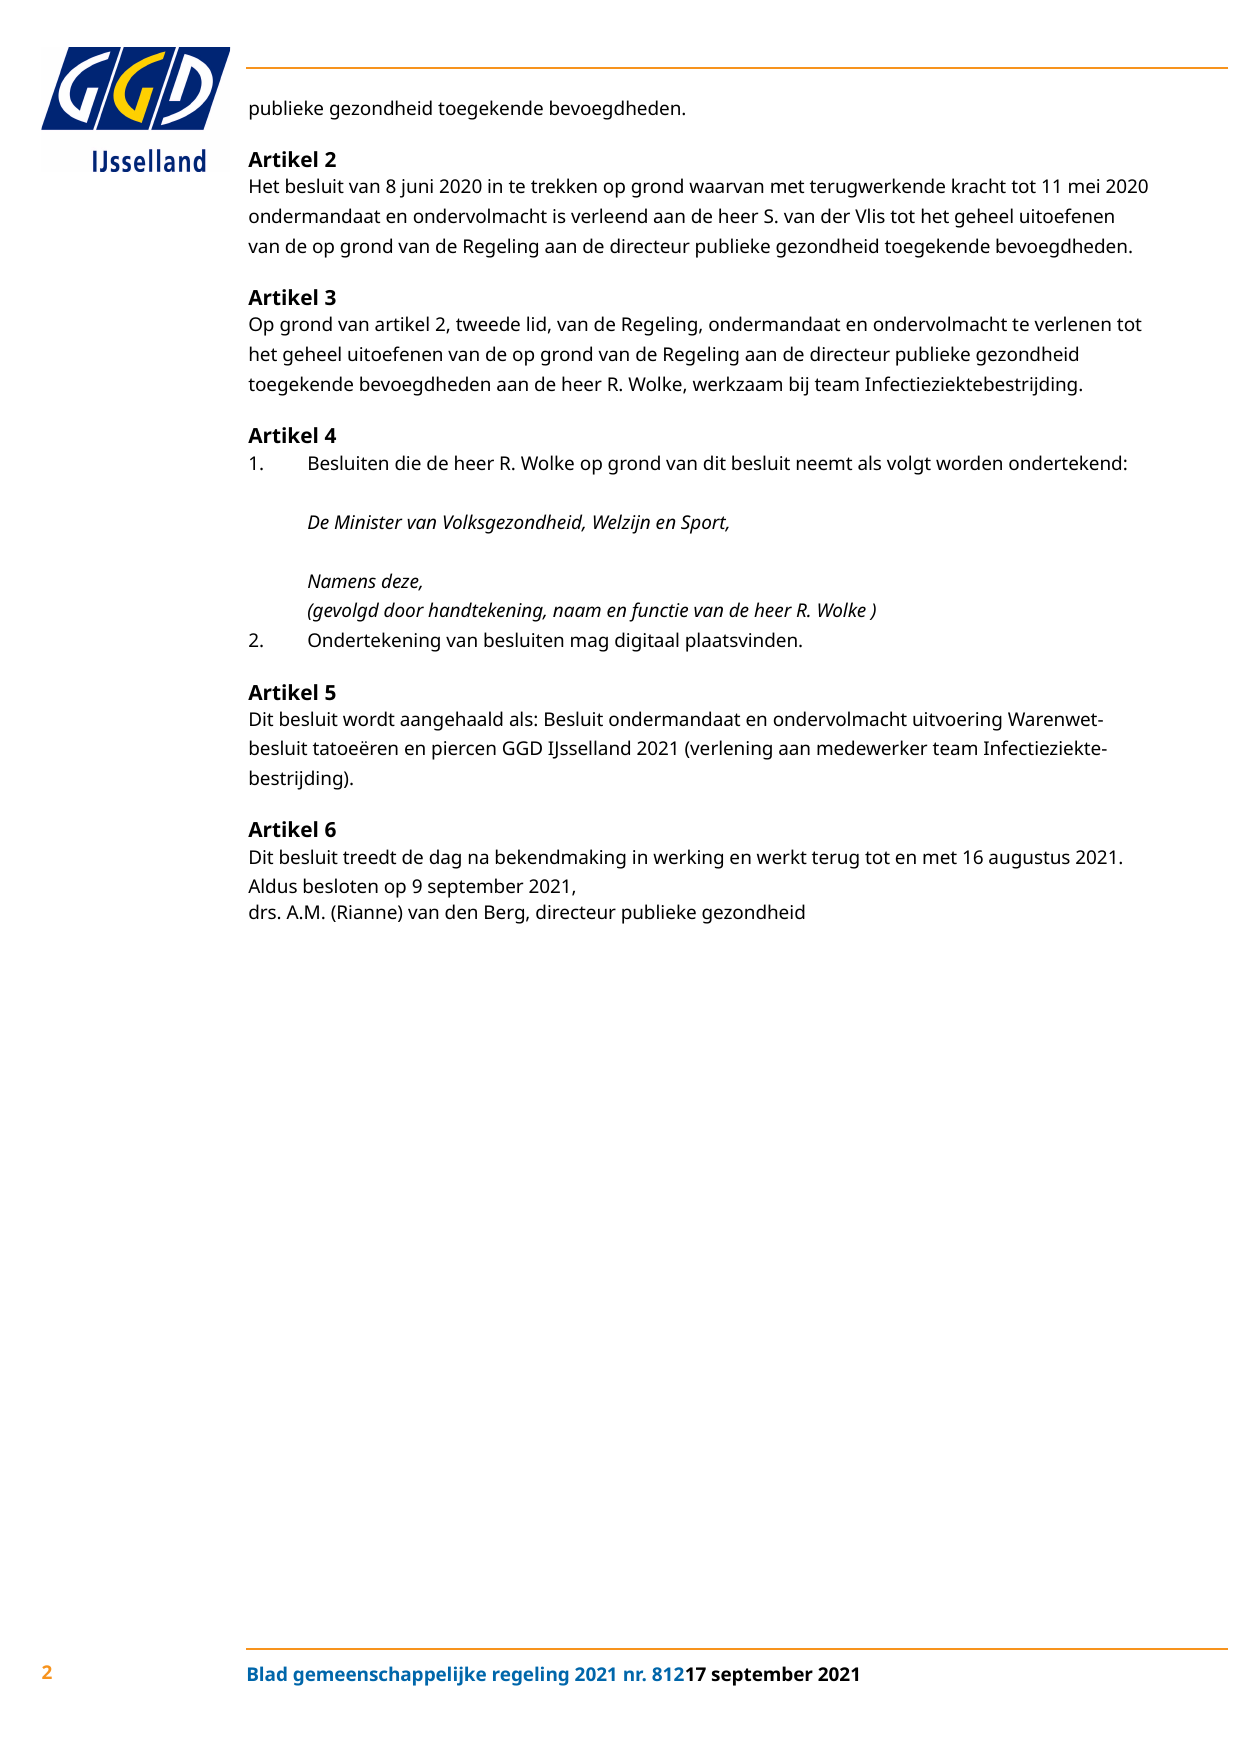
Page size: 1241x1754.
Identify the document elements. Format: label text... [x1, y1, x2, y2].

picture [41, 47, 231, 172]
text Dit besluit treedt de dag na bekendmaking in werking en werkt terug tot en met 16 augustus 2021. [248, 844, 1152, 870]
text Artikel 4 [248, 421, 1152, 450]
text Het besluit van 8 juni 2020 in te trekken op grond waarvan met terugwerkende kracht tot 11 mei 2020 ondermandaat en ondervolmacht is verleend aan de heer S. van der Vlis tot het geheel uitoefenen van de op grond van de Regeling aan de directeur publieke gezondheid toegekende bevoegdheden. [248, 174, 1152, 258]
text Artikel 5 [248, 678, 1152, 706]
text Op grond van artikel 2, tweede lid, van de Regeling, ondermandaat en ondervolmacht te verlenen tot het geheel uitoefenen van de op grond van de Regeling aan de directeur publieke gezondheid toegekende bevoegdheden aan de heer R. Wolke, werkzaam bij team Infectieziektebestrijding. [248, 312, 1152, 397]
text Artikel 2 [248, 145, 1152, 174]
text Aldus besloten op 9 september 2021, [248, 874, 1152, 899]
text Artikel 6 [248, 816, 1152, 844]
list Ondertekening van besluiten mag digitaal plaatsvinden. [248, 627, 1152, 653]
text publieke gezondheid toegekende bevoegdheden. [248, 95, 1152, 121]
text Artikel 3 [248, 283, 1152, 312]
list Besluiten die de heer R. Wolke op grond van dit besluit neemt als volgt worden ondertekend: [248, 450, 1152, 475]
text drs. A.M. (Rianne) van den Berg, directeur publieke gezondheid [248, 899, 1152, 925]
list De Minister van Volksgezondheid, Welzijn en Sport, [248, 509, 1152, 534]
list Namens deze, [248, 568, 1152, 594]
text Dit besluit wordt aangehaald als: Besluit ondermandaat en ondervolmacht uitvoering Warenwet-besluit tatoeëren en piercen GGD IJsselland 2021 (verlening aan medewerker team Infectieziekte-bestrijding). [248, 706, 1152, 791]
list (gevolgd door handtekening, naam en functie van de heer R. Wolke ) [248, 598, 1152, 623]
